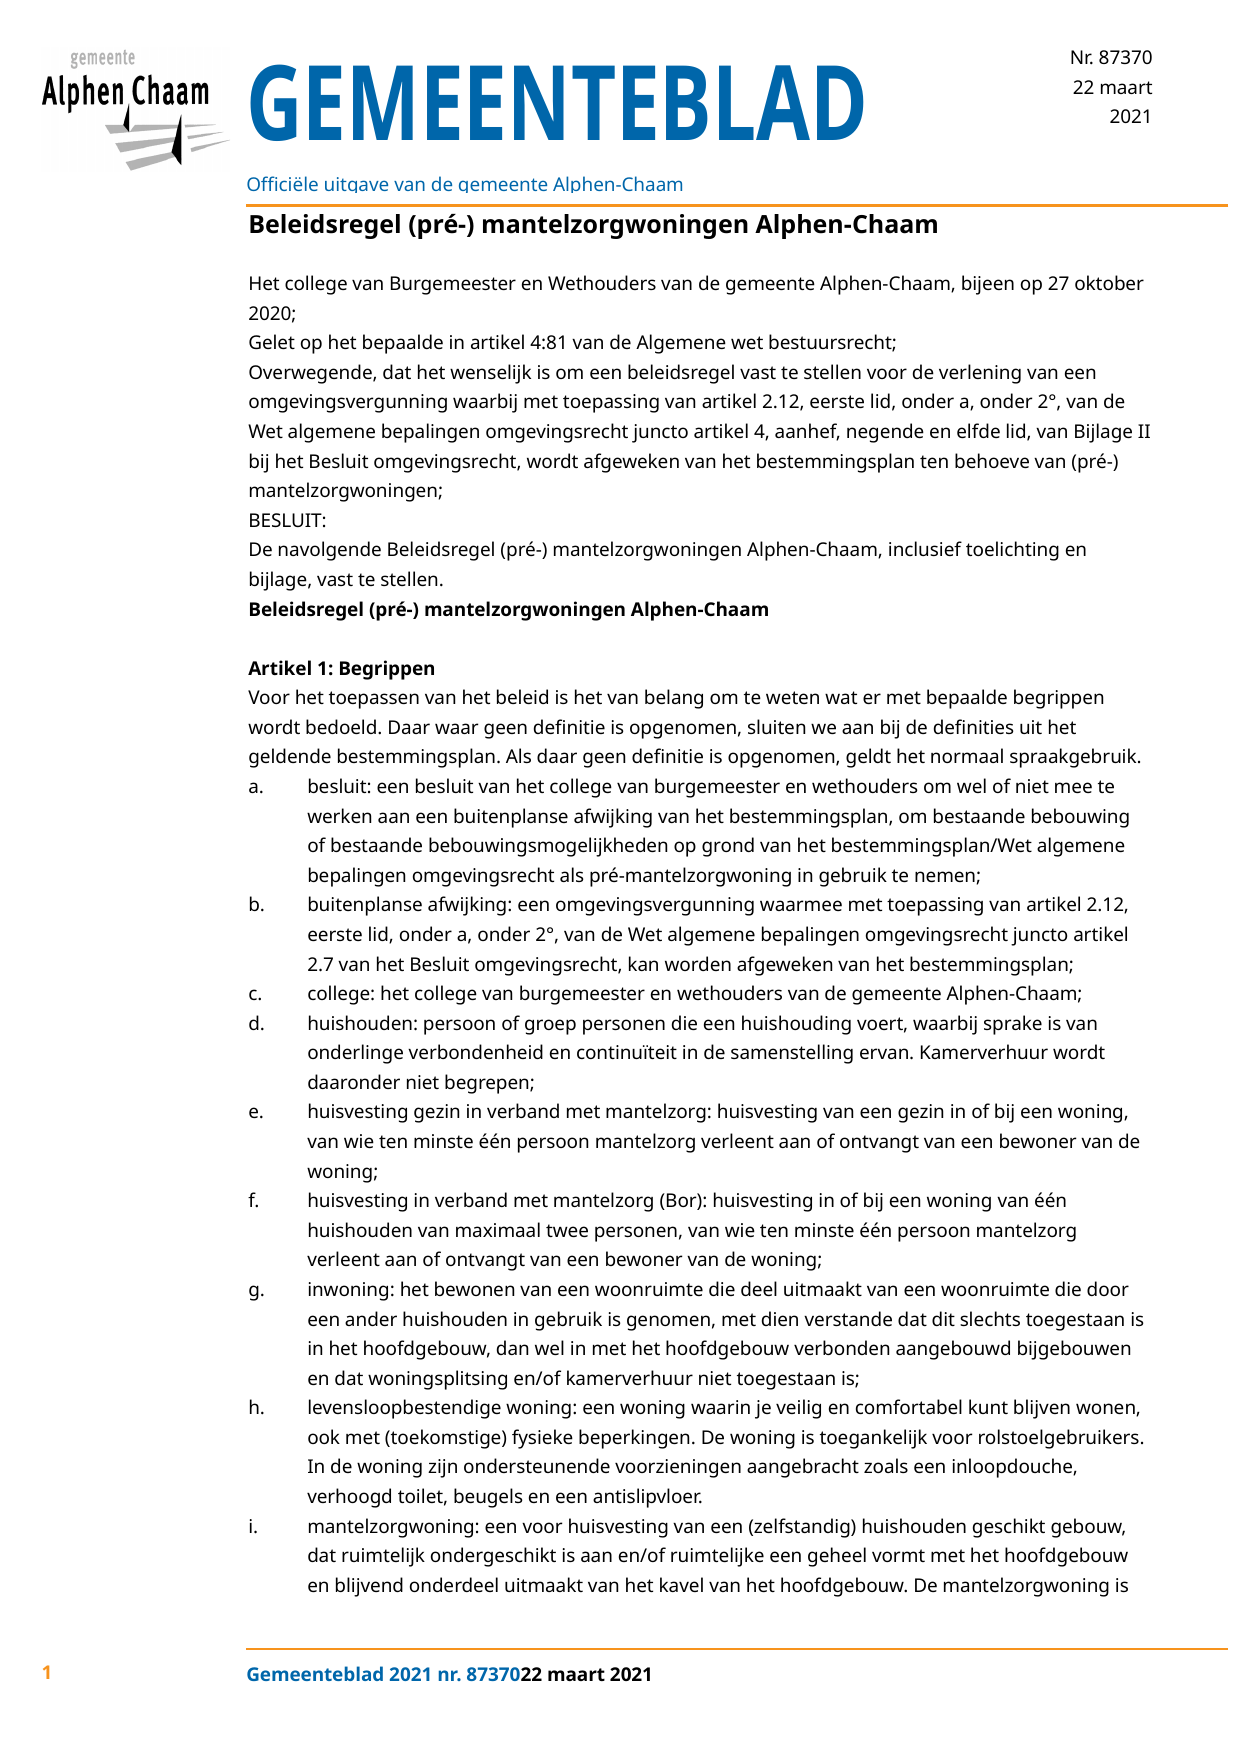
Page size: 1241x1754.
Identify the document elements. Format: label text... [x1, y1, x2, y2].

text Overwegende, dat het wenselijk is om een beleidsregel vast te stellen voor de verlening van een omgevingsvergunning waarbij met toepassing van artikel 2.12, eerste lid, onder a, onder 2°, van de Wet algemene bepalingen omgevingsrecht juncto artikel 4, aanhef, negende en elfde lid, van Bijlage II bij het Besluit omgevingsrecht, wordt afgeweken van het bestemmingsplan ten behoeve van (pré-) mantelzorgwoningen; [248, 359, 1152, 503]
text Artikel 1: Begrippen [248, 655, 1152, 681]
text Beleidsregel (pré-) mantelzorgwoningen Alphen-Chaam [248, 207, 1152, 241]
text BESLUIT: [248, 507, 1152, 533]
list besluit: een besluit van het college van burgemeester en wethouders om wel of niet mee te werken aan een buitenplanse afwijking van het bestemmingsplan, om bestaande bebouwing of bestaande bebouwingsmogelijkheden op grond van het bestemmingsplan/Wet algemene bepalingen omgevingsrecht als pré-mantelzorgwoning in gebruik te nemen; [248, 773, 1152, 888]
list huishouden: persoon of groep personen die een huishouding voert, waarbij sprake is van onderlinge verbondenheid en continuïteit in de samenstelling ervan. Kamerverhuur wordt daaronder niet begrepen; [248, 1010, 1152, 1095]
text De navolgende Beleidsregel (pré-) mantelzorgwoningen Alphen-Chaam, inclusief toelichting en bijlage, vast te stellen. [248, 537, 1152, 592]
list huisvesting gezin in verband met mantelzorg: huisvesting van een gezin in of bij een woning, van wie ten minste één persoon mantelzorg verleent aan of ontvangt van een bewoner van de woning; [248, 1099, 1152, 1183]
list levensloopbestendige woning: een woning waarin je veilig en comfortabel kunt blijven wonen, ook met (toekomstige) fysieke beperkingen. De woning is toegankelijk voor rolstoelgebruikers. In de woning zijn ondersteunende voorzieningen aangebracht zoals een inloopdouche, verhoogd toilet, beugels en een antislipvloer. [248, 1394, 1152, 1509]
list mantelzorgwoning: een voor huisvesting van een (zelfstandig) huishouden geschikt gebouw, dat ruimtelijk ondergeschikt is aan en/of ruimtelijke een geheel vormt met het hoofdgebouw en blijvend onderdeel uitmaakt van het kavel van het hoofdgebouw. De mantelzorgwoning is [248, 1513, 1152, 1598]
list huisvesting in verband met mantelzorg (Bor): huisvesting in of bij een woning van één huishouden van maximaal twee personen, van wie ten minste één persoon mantelzorg verleent aan of ontvangt van een bewoner van de woning; [248, 1187, 1152, 1272]
text Voor het toepassen van het beleid is het van belang om te weten wat er met bepaalde begrippen wordt bedoeld. Daar waar geen definitie is opgenomen, sluiten we aan bij de definities uit het geldende bestemmingsplan. Als daar geen definitie is opgenomen, geldt het normaal spraakgebruik. [248, 684, 1152, 769]
list inwoning: het bewonen van een woonruimte die deel uitmaakt van een woonruimte die door een ander huishouden in gebruik is genomen, met dien verstande dat dit slechts toegestaan is in het hoofdgebouw, dan wel in met het hoofdgebouw verbonden aangebouwd bijgebouwen en dat woningsplitsing en/of kamerverhuur niet toegestaan is; [248, 1276, 1152, 1391]
list college: het college van burgemeester en wethouders van de gemeente Alphen-Chaam; [248, 980, 1152, 1006]
picture [41, 47, 231, 172]
text Gelet op het bepaalde in artikel 4:81 van de Algemene wet bestuursrecht; [248, 329, 1152, 355]
text Beleidsregel (pré-) mantelzorgwoningen Alphen-Chaam [248, 596, 1152, 621]
text Het college van Burgemeester en Wethouders van de gemeente Alphen-Chaam, bijeen op 27 oktober 2020; [248, 270, 1152, 326]
list buitenplanse afwijking: een omgevingsvergunning waarmee met toepassing van artikel 2.12, eerste lid, onder a, onder 2°, van de Wet algemene bepalingen omgevingsrecht juncto artikel 2.7 van het Besluit omgevingsrecht, kan worden afgeweken van het bestemmingsplan; [248, 892, 1152, 976]
